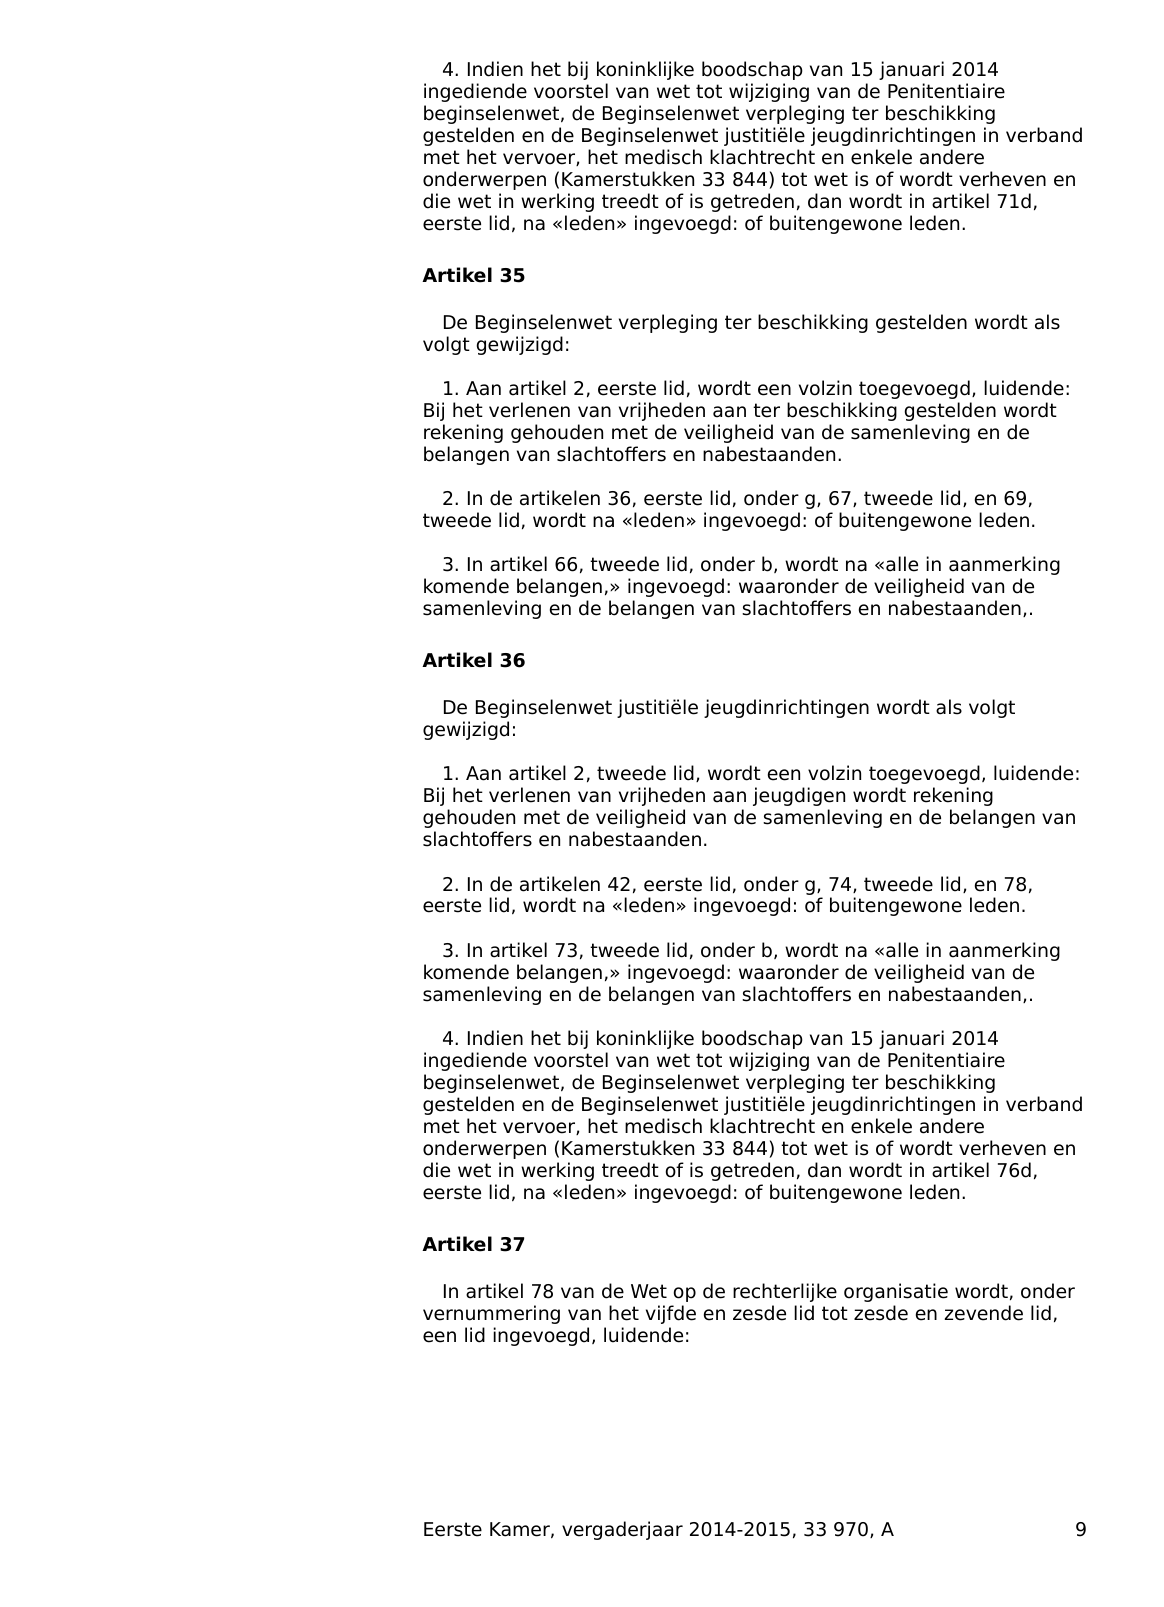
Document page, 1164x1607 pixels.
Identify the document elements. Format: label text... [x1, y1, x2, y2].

text 2. In de artikelen 42, eerste lid, onder g, 74, tweede lid, en 78, eerste lid, wordt na «leden» ingevoegd: of buitengewone leden. [422, 873, 1087, 917]
text 4. Indien het bij koninklijke boodschap van 15 januari 2014 ingediende voorstel van wet tot wijziging van de Penitentiaire beginselenwet, de Beginselenwet verpleging ter beschikking gestelden en de Beginselenwet justitiële jeugdinrichtingen in verband met het vervoer, het medisch klachtrecht en enkele andere onderwerpen (Kamerstukken 33 844) tot wet is of wordt verheven en die wet in werking treedt of is getreden, dan wordt in artikel 76d, eerste lid, na «leden» ingevoegd: of buitengewone leden. [422, 1028, 1087, 1203]
text 3. In artikel 73, tweede lid, onder b, wordt na «alle in aanmerking komende belangen,» ingevoegd: waaronder de veiligheid van de samenleving en de belangen van slachtoffers en nabestaanden,. [422, 939, 1087, 1006]
text In artikel 78 van de Wet op de rechterlijke organisatie wordt, onder vernummering van het vijfde en zesde lid tot zesde en zevende lid, een lid ingevoegd, luidende: [422, 1281, 1087, 1346]
text 1. Aan artikel 2, tweede lid, wordt een volzin toegevoegd, luidende: Bij het verlenen van vrijheden aan jeugdigen wordt rekening gehouden met de veiligheid van de samenleving en de belangen van slachtoffers en nabestaanden. [422, 763, 1087, 851]
subtitle Artikel 37 [422, 1233, 1087, 1256]
text De Beginselenwet verpleging ter beschikking gestelden wordt als volgt gewijzigd: [422, 312, 1087, 356]
text 4. Indien het bij koninklijke boodschap van 15 januari 2014 ingediende voorstel van wet tot wijziging van de Penitentiaire beginselenwet, de Beginselenwet verpleging ter beschikking gestelden en de Beginselenwet justitiële jeugdinrichtingen in verband met het vervoer, het medisch klachtrecht en enkele andere onderwerpen (Kamerstukken 33 844) tot wet is of wordt verheven en die wet in werking treedt of is getreden, dan wordt in artikel 71d, eerste lid, na «leden» ingevoegd: of buitengewone leden. [422, 59, 1087, 235]
text 2. In de artikelen 36, eerste lid, onder g, 67, tweede lid, en 69, tweede lid, wordt na «leden» ingevoegd: of buitengewone leden. [422, 488, 1087, 532]
text De Beginselenwet justitiële jeugdinrichtingen wordt als volgt gewijzigd: [422, 697, 1087, 741]
subtitle Artikel 36 [422, 650, 1087, 672]
text 3. In artikel 66, tweede lid, onder b, wordt na «alle in aanmerking komende belangen,» ingevoegd: waaronder de veiligheid van de samenleving en de belangen van slachtoffers en nabestaanden,. [422, 554, 1087, 620]
text 1. Aan artikel 2, eerste lid, wordt een volzin toegevoegd, luidende: Bij het verlenen van vrijheden aan ter beschikking gestelden wordt rekening gehouden met de veiligheid van de samenleving en de belangen van slachtoffers en nabestaanden. [422, 378, 1087, 466]
subtitle Artikel 35 [422, 265, 1087, 287]
